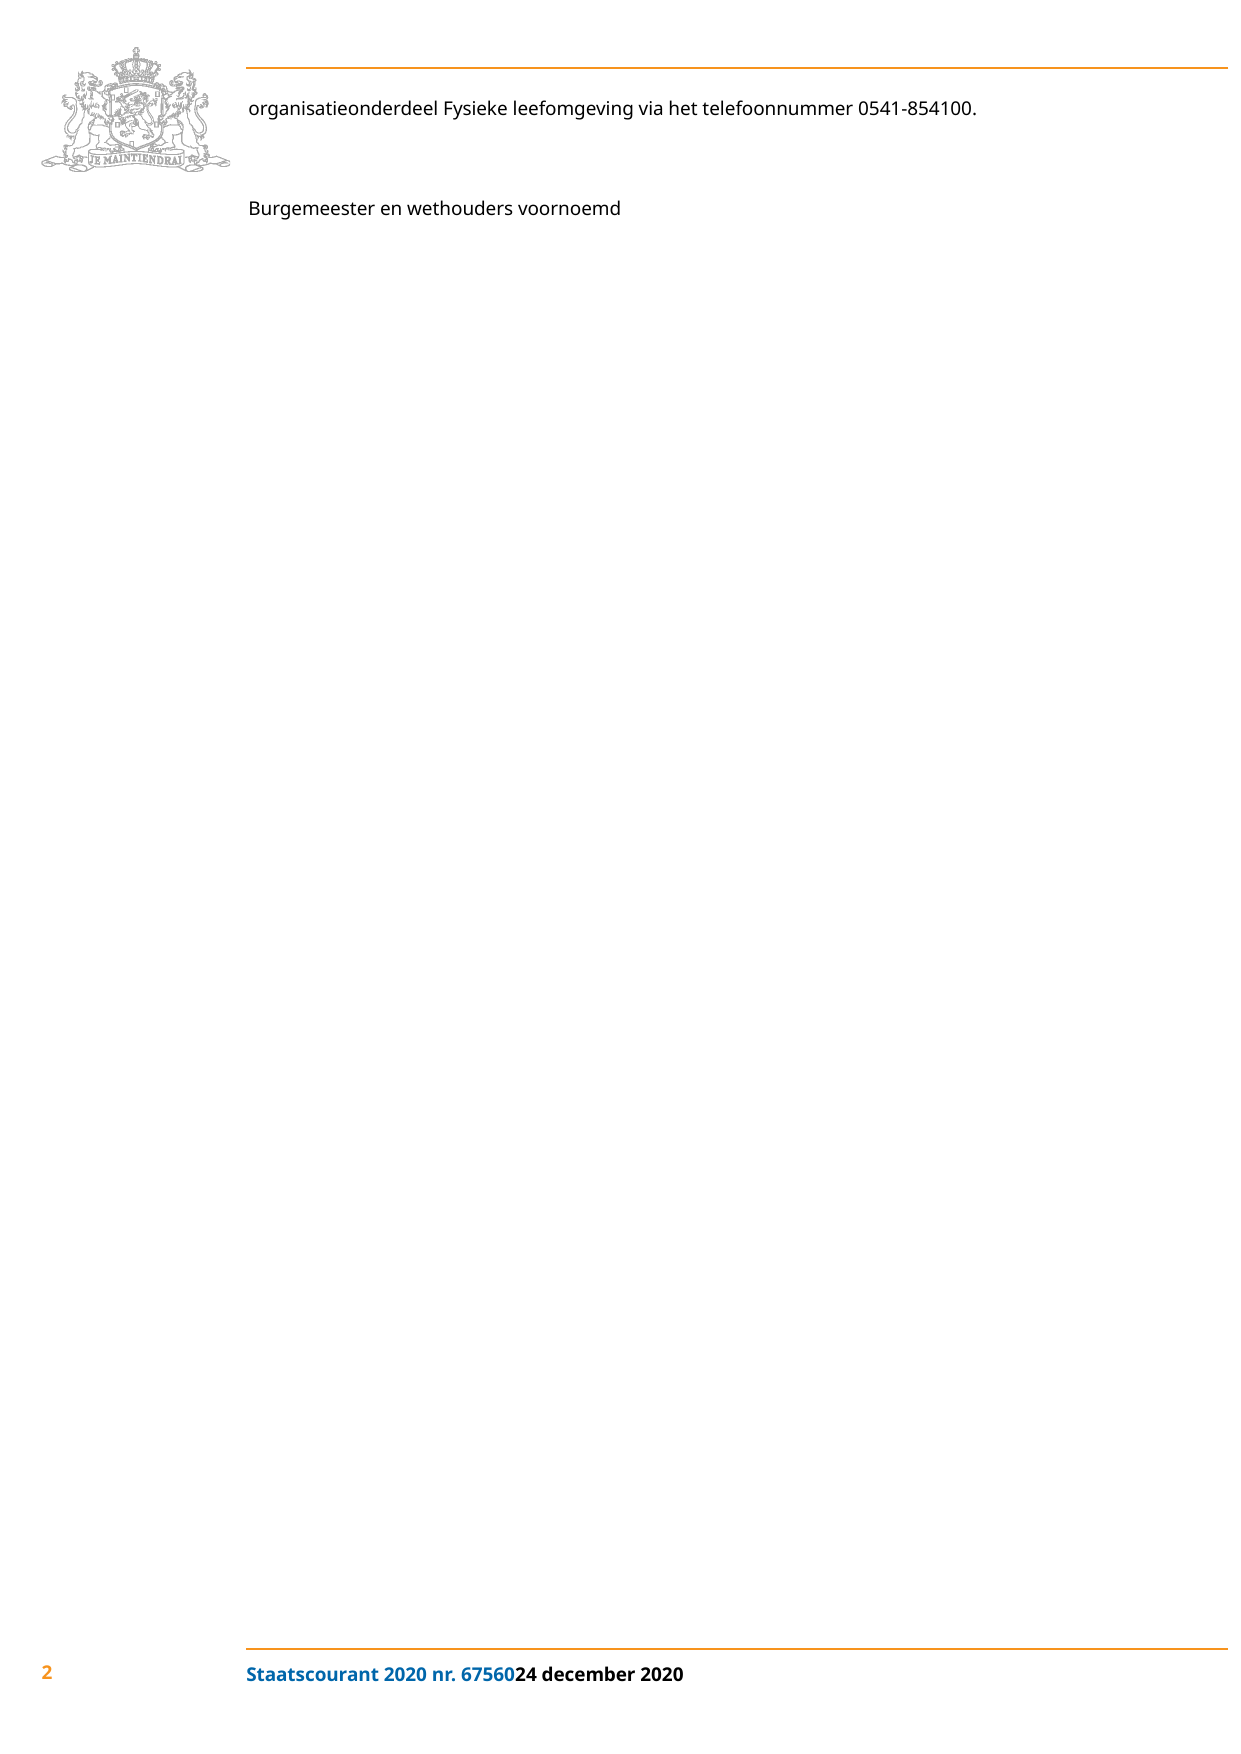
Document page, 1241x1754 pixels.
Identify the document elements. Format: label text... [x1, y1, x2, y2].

text organisatieonderdeel Fysieke leefomgeving via het telefoonnummer 0541-854100. [248, 95, 1152, 121]
text Burgemeester en wethouders voornoemd [248, 196, 1152, 221]
picture [41, 47, 231, 172]
